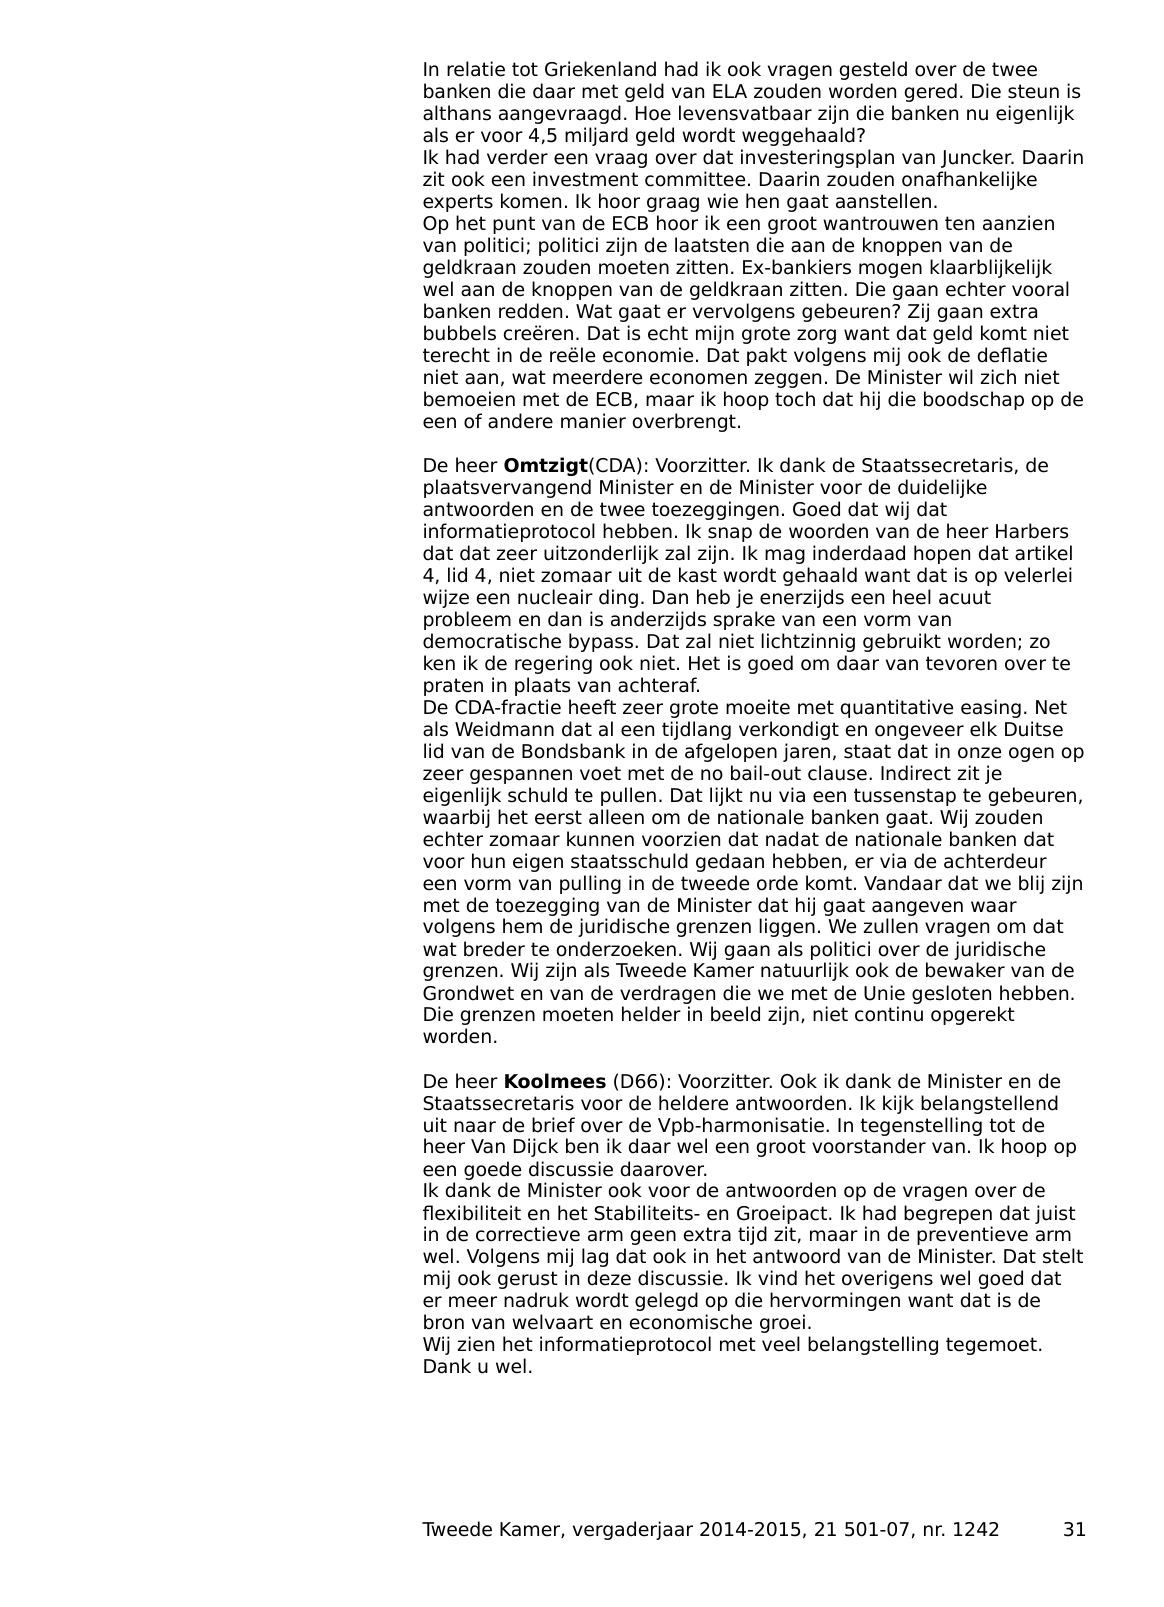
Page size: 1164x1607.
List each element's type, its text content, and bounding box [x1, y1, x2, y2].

text Op het punt van de ECB hoor ik een groot wantrouwen ten aanzien van politici; politici zijn de laatsten die aan de knoppen van de geldkraan zouden moeten zitten. Ex-bankiers mogen klaarblijkelijk wel aan de knoppen van de geldkraan zitten. Die gaan echter vooral banken redden. Wat gaat er vervolgens gebeuren? Zij gaan extra bubbels creëren. Dat is echt mijn grote zorg want dat geld komt niet terecht in de reële economie. Dat pakt volgens mij ook de deflatie niet aan, wat meerdere economen zeggen. De Minister wil zich niet bemoeien met de ECB, maar ik hoop toch dat hij die boodschap op de een of andere manier overbrengt. [422, 213, 1087, 433]
text In relatie tot Griekenland had ik ook vragen gesteld over de twee banken die daar met geld van ELA zouden worden gered. Die steun is althans aangevraagd. Hoe levensvatbaar zijn die banken nu eigenlijk als er voor 4,5 miljard geld wordt weggehaald? [422, 59, 1087, 147]
text Ik dank de Minister ook voor de antwoorden op de vragen over de flexibiliteit en het Stabiliteits- en Groeipact. Ik had begrepen dat juist in de correctieve arm geen extra tijd zit, maar in de preventieve arm wel. Volgens mij lag dat ook in het antwoord van de Minister. Dat stelt mij ook gerust in deze discussie. Ik vind het overigens wel goed dat er meer nadruk wordt gelegd op die hervormingen want dat is de bron van welvaart en economische groei. [422, 1180, 1087, 1334]
text De CDA-fractie heeft zeer grote moeite met quantitative easing. Net als Weidmann dat al een tijdlang verkondigt en ongeveer elk Duitse lid van de Bondsbank in de afgelopen jaren, staat dat in onze ogen op zeer gespannen voet met de no bail-out clause. Indirect zit je eigenlijk schuld te pullen. Dat lijkt nu via een tussenstap te gebeuren, waarbij het eerst alleen om de nationale banken gaat. Wij zouden echter zomaar kunnen voorzien dat nadat de nationale banken dat voor hun eigen staatsschuld gedaan hebben, er via de achterdeur een vorm van pulling in de tweede orde komt. Vandaar dat we blij zijn met de toezegging van de Minister dat hij gaat aangeven waar volgens hem de juridische grenzen liggen. We zullen vragen om dat wat breder te onderzoeken. Wij gaan als politici over de juridische grenzen. Wij zijn als Tweede Kamer natuurlijk ook de bewaker van de Grondwet en van de verdragen die we met de Unie gesloten hebben. Die grenzen moeten helder in beeld zijn, niet continu opgerekt worden. [422, 697, 1087, 1048]
text De heer Omtzigt(CDA): Voorzitter. Ik dank de Staatssecretaris, de plaatsvervangend Minister en de Minister voor de duidelijke antwoorden en de twee toezeggingen. Goed dat wij dat informatieprotocol hebben. Ik snap de woorden van de heer Harbers dat dat zeer uitzonderlijk zal zijn. Ik mag inderdaad hopen dat artikel 4, lid 4, niet zomaar uit de kast wordt gehaald want dat is op velerlei wijze een nucleair ding. Dan heb je enerzijds een heel acuut probleem en dan is anderzijds sprake van een vorm van democratische bypass. Dat zal niet lichtzinnig gebruikt worden; zo ken ik de regering ook niet. Het is goed om daar van tevoren over te praten in plaats van achteraf. [422, 455, 1087, 697]
text De heer Koolmees (D66): Voorzitter. Ook ik dank de Minister en de Staatssecretaris voor de heldere antwoorden. Ik kijk belangstellend uit naar de brief over de Vpb-harmonisatie. In tegenstelling tot de heer Van Dijck ben ik daar wel een groot voorstander van. Ik hoop op een goede discussie daarover. [422, 1071, 1087, 1180]
text Wij zien het informatieprotocol met veel belangstelling tegemoet. Dank u wel. [422, 1334, 1087, 1378]
text Ik had verder een vraag over dat investeringsplan van Juncker. Daarin zit ook een investment committee. Daarin zouden onafhankelijke experts komen. Ik hoor graag wie hen gaat aanstellen. [422, 147, 1087, 213]
